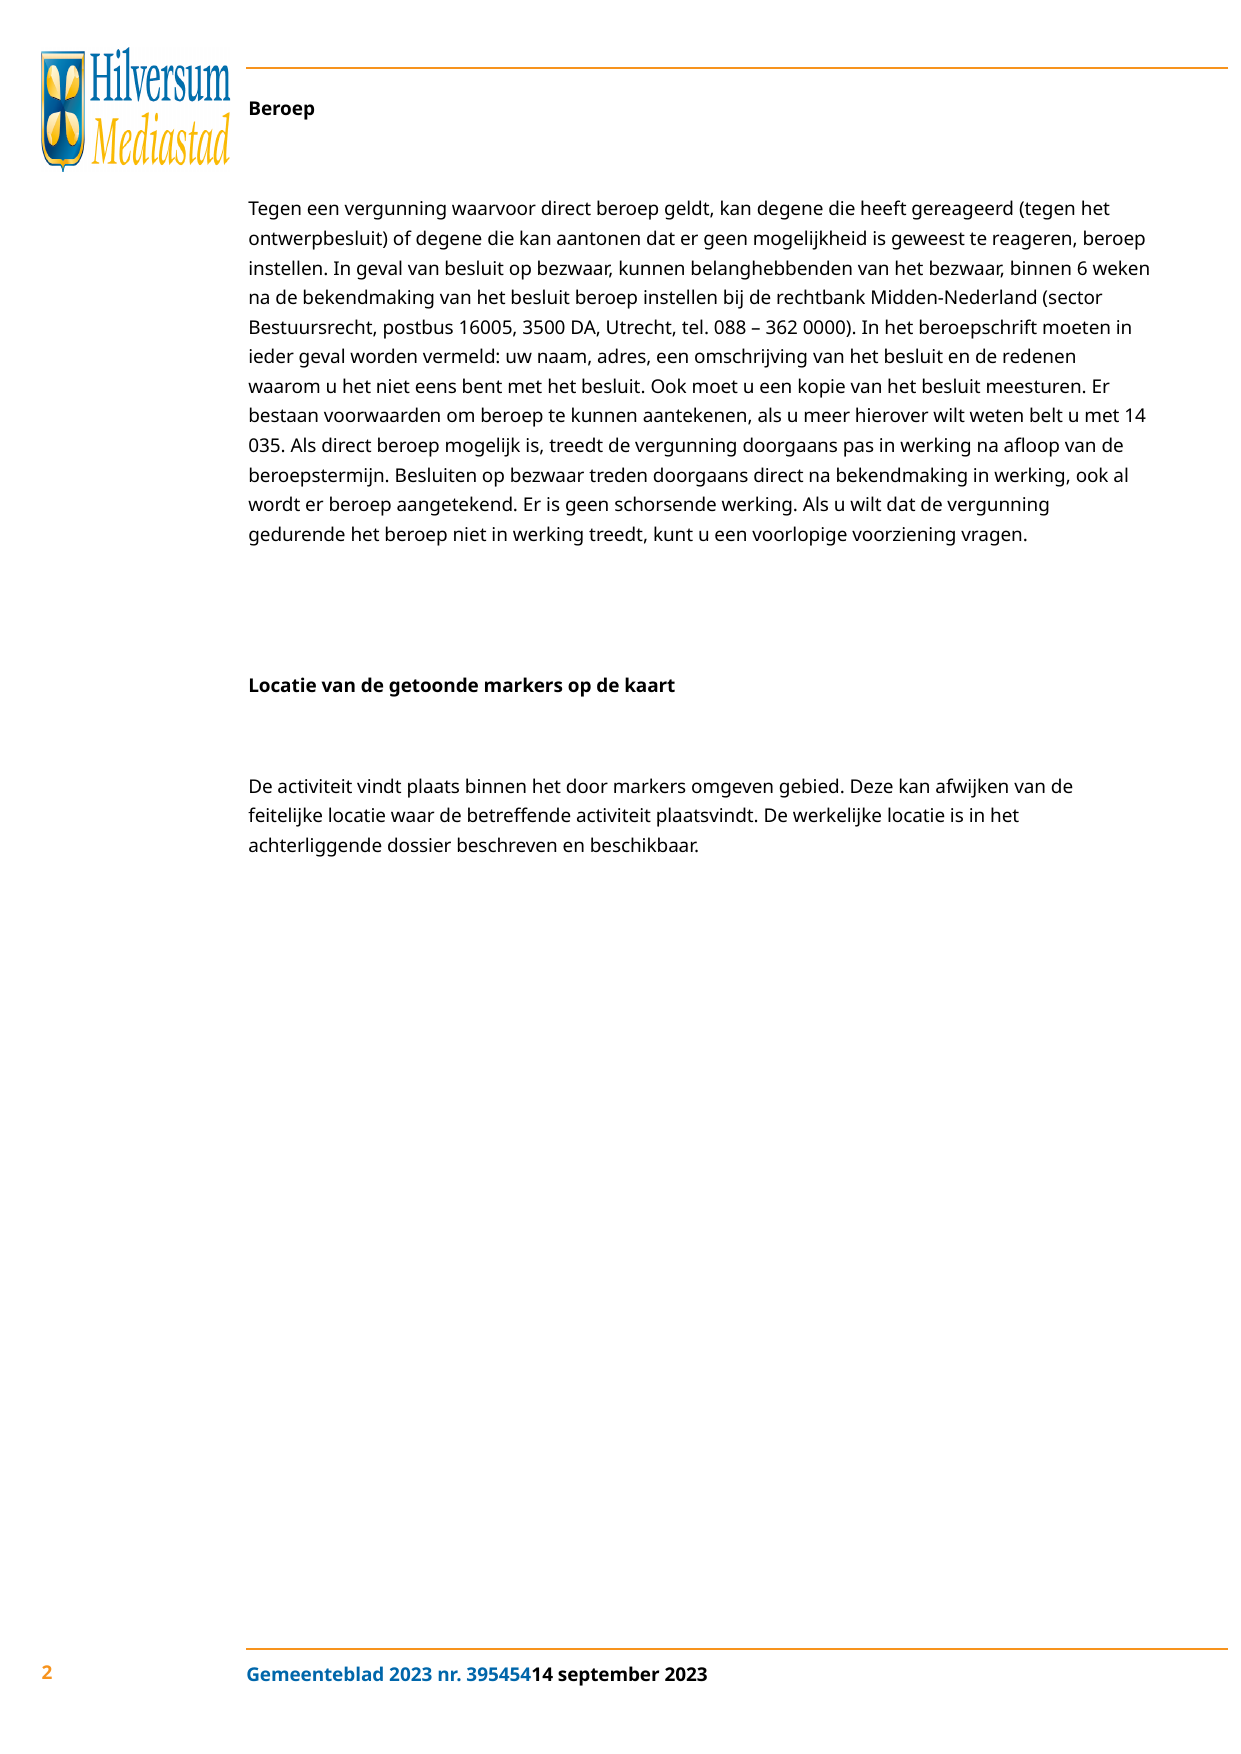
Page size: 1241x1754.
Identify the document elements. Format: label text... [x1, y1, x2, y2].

text Tegen een vergunning waarvoor direct beroep geldt, kan degene die heeft gereageerd (tegen het ontwerpbesluit) of degene die kan aantonen dat er geen mogelijkheid is geweest te reageren, beroep instellen. In geval van besluit op bezwaar, kunnen belanghebbenden van het bezwaar, binnen 6 weken na de bekendmaking van het besluit beroep instellen bij de rechtbank Midden-Nederland (sector Bestuursrecht, postbus 16005, 3500 DA, Utrecht, tel. 088 – 362 0000). In het beroepschrift moeten in ieder geval worden vermeld: uw naam, adres, een omschrijving van het besluit en de redenen waarom u het niet eens bent met het besluit. Ook moet u een kopie van het besluit meesturen. Er bestaan voorwaarden om beroep te kunnen aantekenen, als u meer hierover wilt weten belt u met 14 035. Als direct beroep mogelijk is, treedt de vergunning doorgaans pas in werking na afloop van de beroepstermijn. Besluiten op bezwaar treden doorgaans direct na bekendmaking in werking, ook al wordt er beroep aangetekend. Er is geen schorsende werking. Als u wilt dat de vergunning gedurende het beroep niet in werking treedt, kunt u een voorlopige voorziening vragen. [248, 196, 1152, 547]
text Beroep [248, 95, 1152, 121]
picture [41, 47, 231, 172]
text Locatie van de getoonde markers op de kaart [248, 672, 1152, 698]
text De activiteit vindt plaats binnen het door markers omgeven gebied. Deze kan afwijken van de feitelijke locatie waar de betreffende activiteit plaatsvindt. De werkelijke locatie is in het achterliggende dossier beschreven en beschikbaar. [248, 773, 1152, 858]
